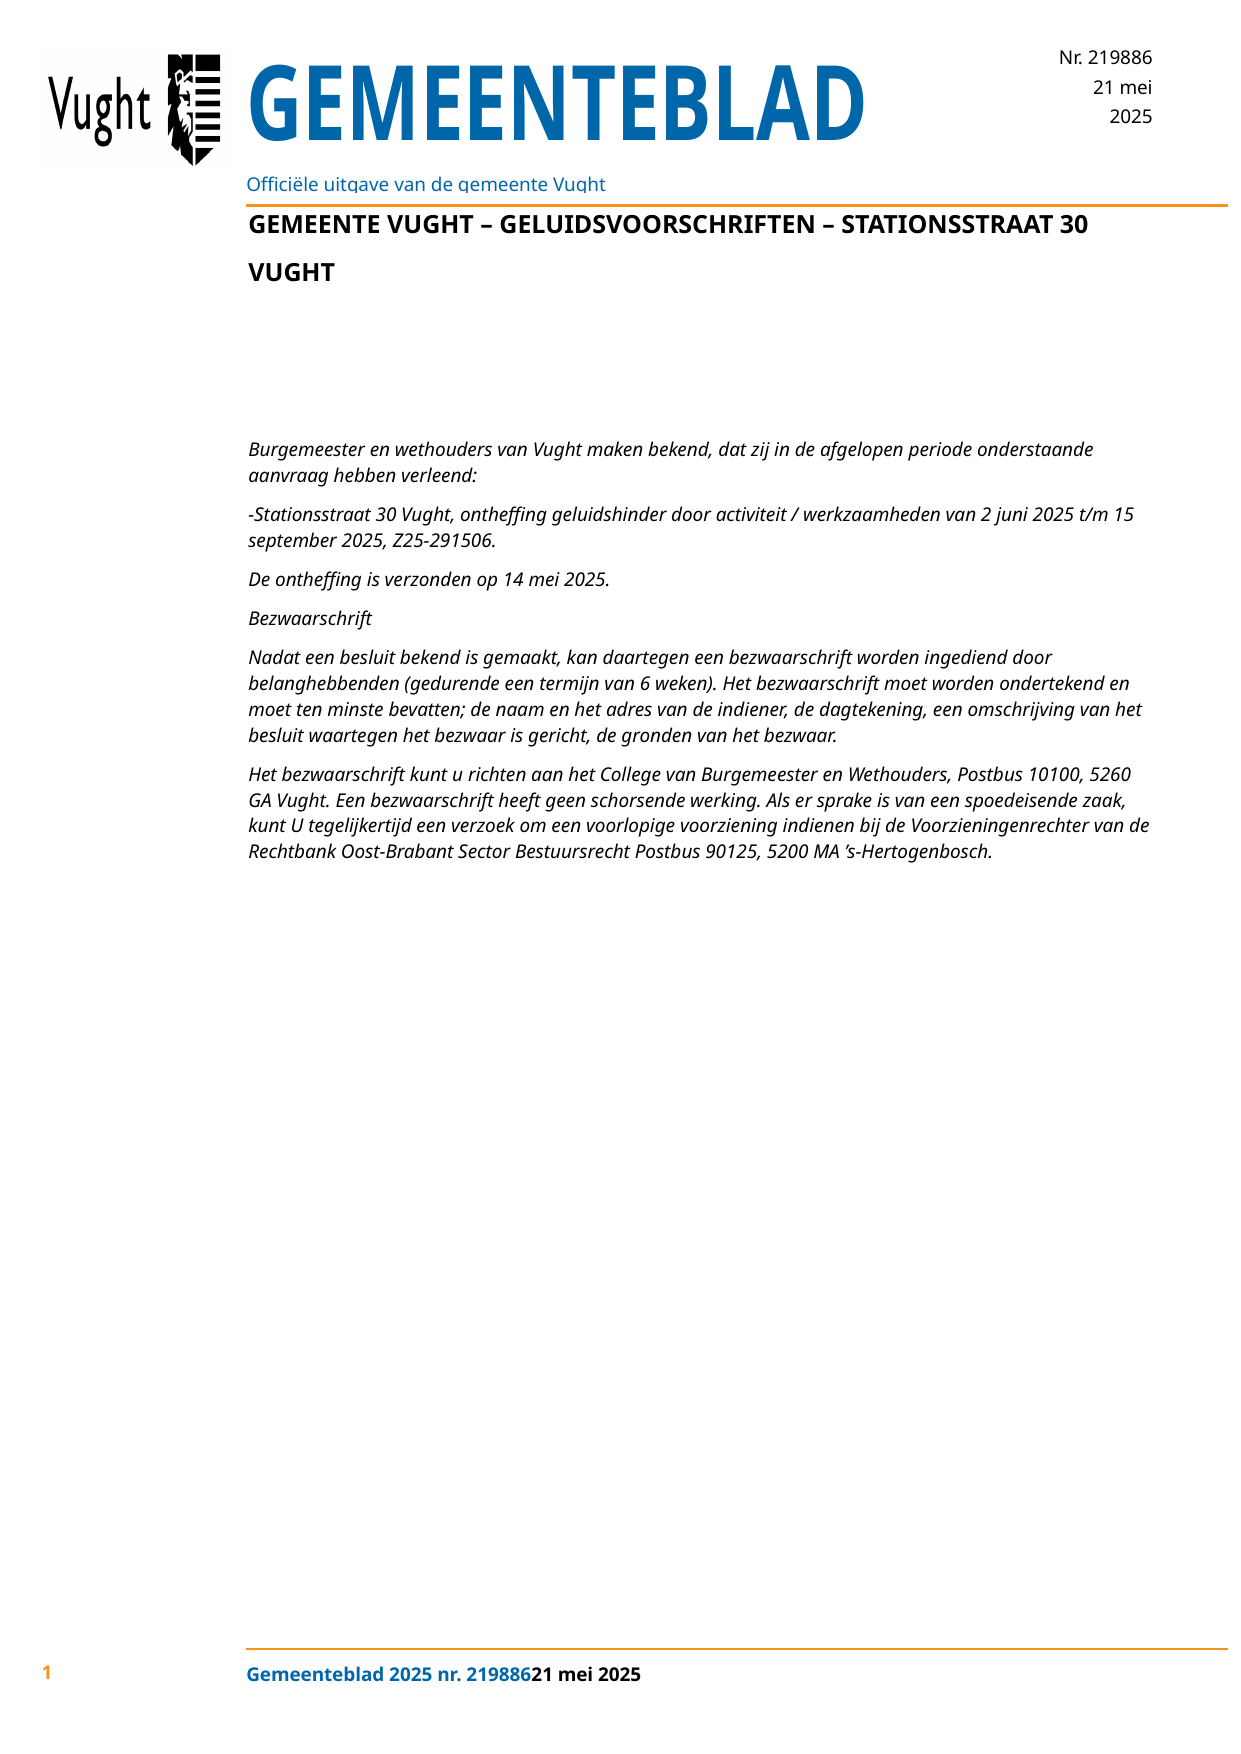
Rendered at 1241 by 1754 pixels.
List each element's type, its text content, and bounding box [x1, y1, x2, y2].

text Burgemeester en wethouders van Vught maken bekend, dat zij in de afgelopen periode onderstaande aanvraag hebben verleend: [248, 436, 1152, 487]
text GEMEENTE VUGHT – GELUIDSVOORSCHRIFTEN – STATIONSSTRAAT 30 VUGHT [248, 207, 1152, 288]
text -Stationsstraat 30 Vught, ontheffing geluidshinder door activiteit / werkzaamheden van 2 juni 2025 t/m 15 september 2025, Z25-291506. [248, 501, 1152, 552]
text Het bezwaarschrift kunt u richten aan het College van Burgemeester en Wethouders, Postbus 10100, 5260 GA Vught. Een bezwaarschrift heeft geen schorsende werking. Als er sprake is van een spoedeisende zaak, kunt U tegelijkertijd een verzoek om een voorlopige voorziening indienen bij de Voorzieningenrechter van de Rechtbank Oost-Brabant Sector Bestuursrecht Postbus 90125, 5200 MA ’s-Hertogenbosch. [248, 761, 1152, 864]
text De ontheffing is verzonden op 14 mei 2025. [248, 566, 1152, 592]
text Nadat een besluit bekend is gemaakt, kan daartegen een bezwaarschrift worden ingediend door belanghebbenden (gedurende een termijn van 6 weken). Het bezwaarschrift moet worden ondertekend en moet ten minste bevatten; de naam en het adres van de indiener, de dagtekening, een omschrijving van het besluit waartegen het bezwaar is gericht, de gronden van het bezwaar. [248, 644, 1152, 747]
text Bezwaarschrift [248, 605, 1152, 631]
picture [41, 47, 231, 172]
